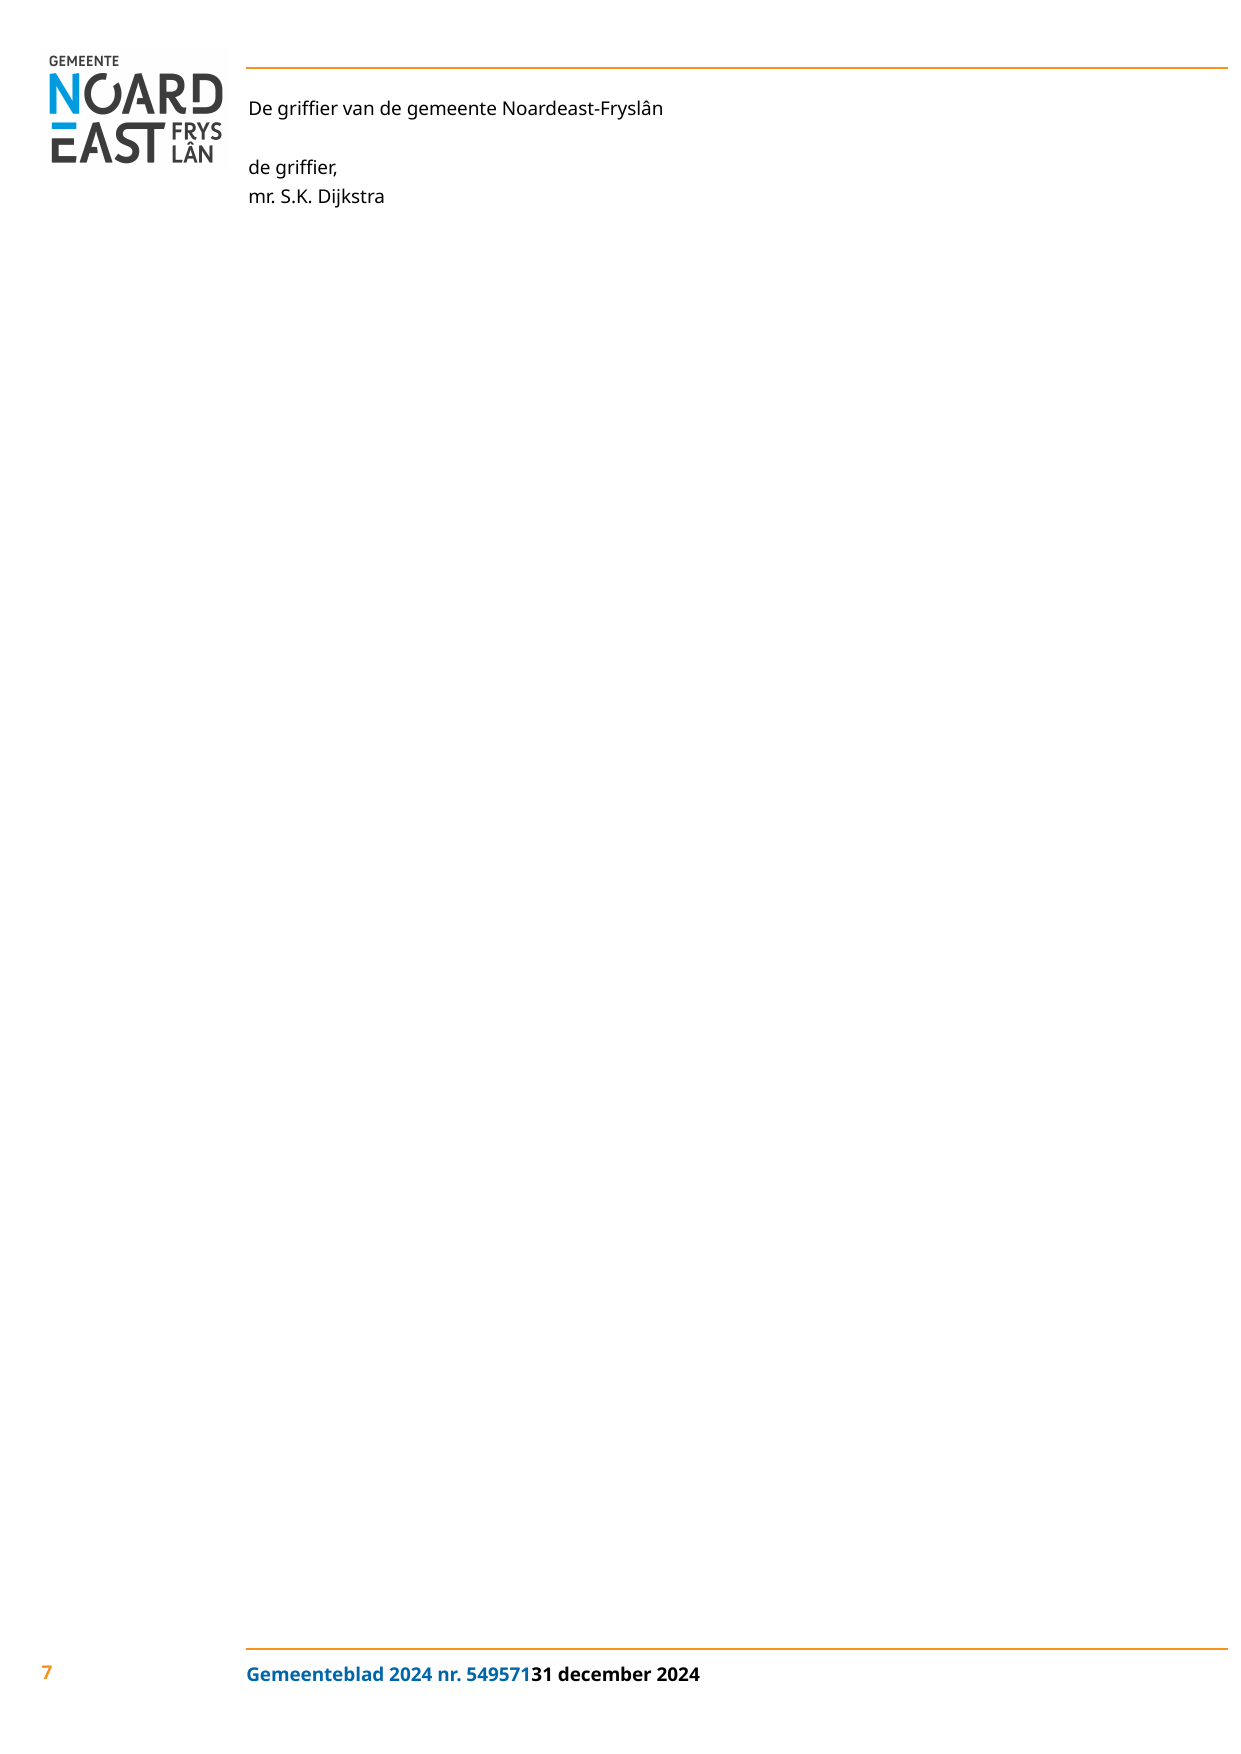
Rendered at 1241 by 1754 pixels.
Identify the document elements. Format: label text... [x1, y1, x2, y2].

text De griffier van de gemeente Noardeast-Fryslân [248, 95, 1152, 121]
text mr. S.K. Dijkstra [248, 183, 1152, 209]
picture [41, 47, 231, 172]
text de griffier, [248, 154, 1152, 180]
